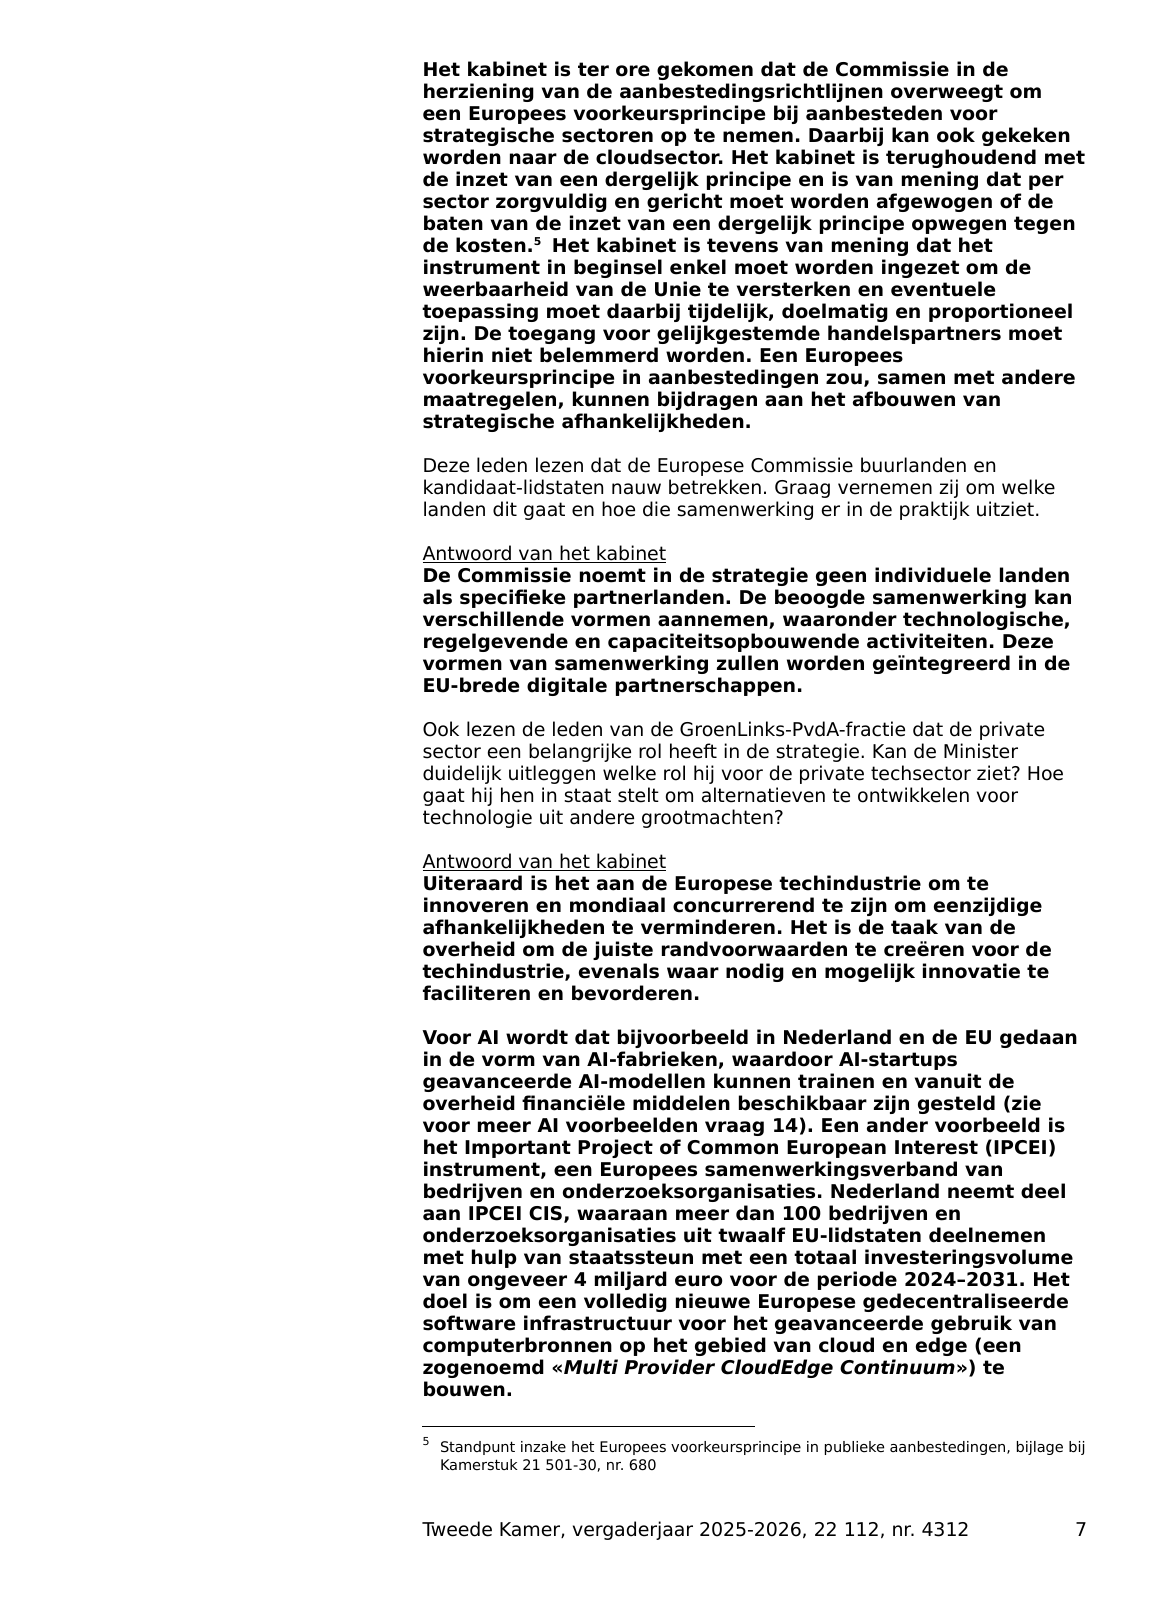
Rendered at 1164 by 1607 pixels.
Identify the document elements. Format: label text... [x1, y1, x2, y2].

text Voor AI wordt dat bijvoorbeeld in Nederland en de EU gedaan in de vorm van AI-fabrieken, waardoor AI-startups geavanceerde AI-modellen kunnen trainen en vanuit de overheid financiële middelen beschikbaar zijn gesteld (zie voor meer AI voorbeelden vraag 14). Een ander voorbeeld is het Important Project of Common European Interest (IPCEI) instrument, een Europees samenwerkingsverband van bedrijven en onderzoeksorganisaties. Nederland neemt deel aan IPCEI CIS, waaraan meer dan 100 bedrijven en onderzoeksorganisaties uit twaalf EU-lidstaten deelnemen met hulp van staatssteun met een totaal investeringsvolume van ongeveer 4 miljard euro voor de periode 2024–2031. Het doel is om een volledig nieuwe Europese gedecentraliseerde software infrastructuur voor het geavanceerde gebruik van computerbronnen op het gebied van cloud en edge (een zogenoemd «Multi Provider CloudEdge Continuum») te bouwen. [422, 1027, 1087, 1401]
text Uiteraard is het aan de Europese techindustrie om te innoveren en mondiaal concurrerend te zijn om eenzijdige afhankelijkheden te verminderen. Het is de taak van de overheid om de juiste randvoorwaarden te creëren voor de techindustrie, evenals waar nodig en mogelijk innovatie te faciliteren en bevorderen. [422, 873, 1087, 1005]
text Antwoord van het kabinet [422, 543, 1087, 565]
text Deze leden lezen dat de Europese Commissie buurlanden en kandidaat-lidstaten nauw betrekken. Graag vernemen zij om welke landen dit gaat en hoe die samenwerking er in de praktijk uitziet. [422, 455, 1087, 521]
text Standpunt inzake het Europees voorkeursprincipe in publieke aanbestedingen, bijlage bij Kamerstuk 21 501-30, nr. 680 [422, 1435, 1087, 1474]
text Ook lezen de leden van de GroenLinks-PvdA-fractie dat de private sector een belangrijke rol heeft in de strategie. Kan de Minister duidelijk uitleggen welke rol hij voor de private techsector ziet? Hoe gaat hij hen in staat stelt om alternatieven te ontwikkelen voor technologie uit andere grootmachten? [422, 719, 1087, 829]
text De Commissie noemt in de strategie geen individuele landen als specifieke partnerlanden. De beoogde samenwerking kan verschillende vormen aannemen, waaronder technologische, regelgevende en capaciteitsopbouwende activiteiten. Deze vormen van samenwerking zullen worden geïntegreerd in de EU-brede digitale partnerschappen. [422, 565, 1087, 697]
text Antwoord van het kabinet [422, 851, 1087, 873]
text Het kabinet is ter ore gekomen dat de Commissie in de herziening van de aanbestedingsrichtlijnen overweegt om een Europees voorkeursprincipe bij aanbesteden voor strategische sectoren op te nemen. Daarbij kan ook gekeken worden naar de cloudsector. Het kabinet is terughoudend met de inzet van een dergelijk principe en is van mening dat per sector zorgvuldig en gericht moet worden afgewogen of de baten van de inzet van een dergelijk principe opwegen tegen de kosten. Het kabinet is tevens van mening dat het instrument in beginsel enkel moet worden ingezet om de weerbaarheid van de Unie te versterken en eventuele toepassing moet daarbij tijdelijk, doelmatig en proportioneel zijn. De toegang voor gelijkgestemde handelspartners moet hierin niet belemmerd worden. Een Europees voorkeursprincipe in aanbestedingen zou, samen met andere maatregelen, kunnen bijdragen aan het afbouwen van strategische afhankelijkheden. [422, 59, 1087, 433]
